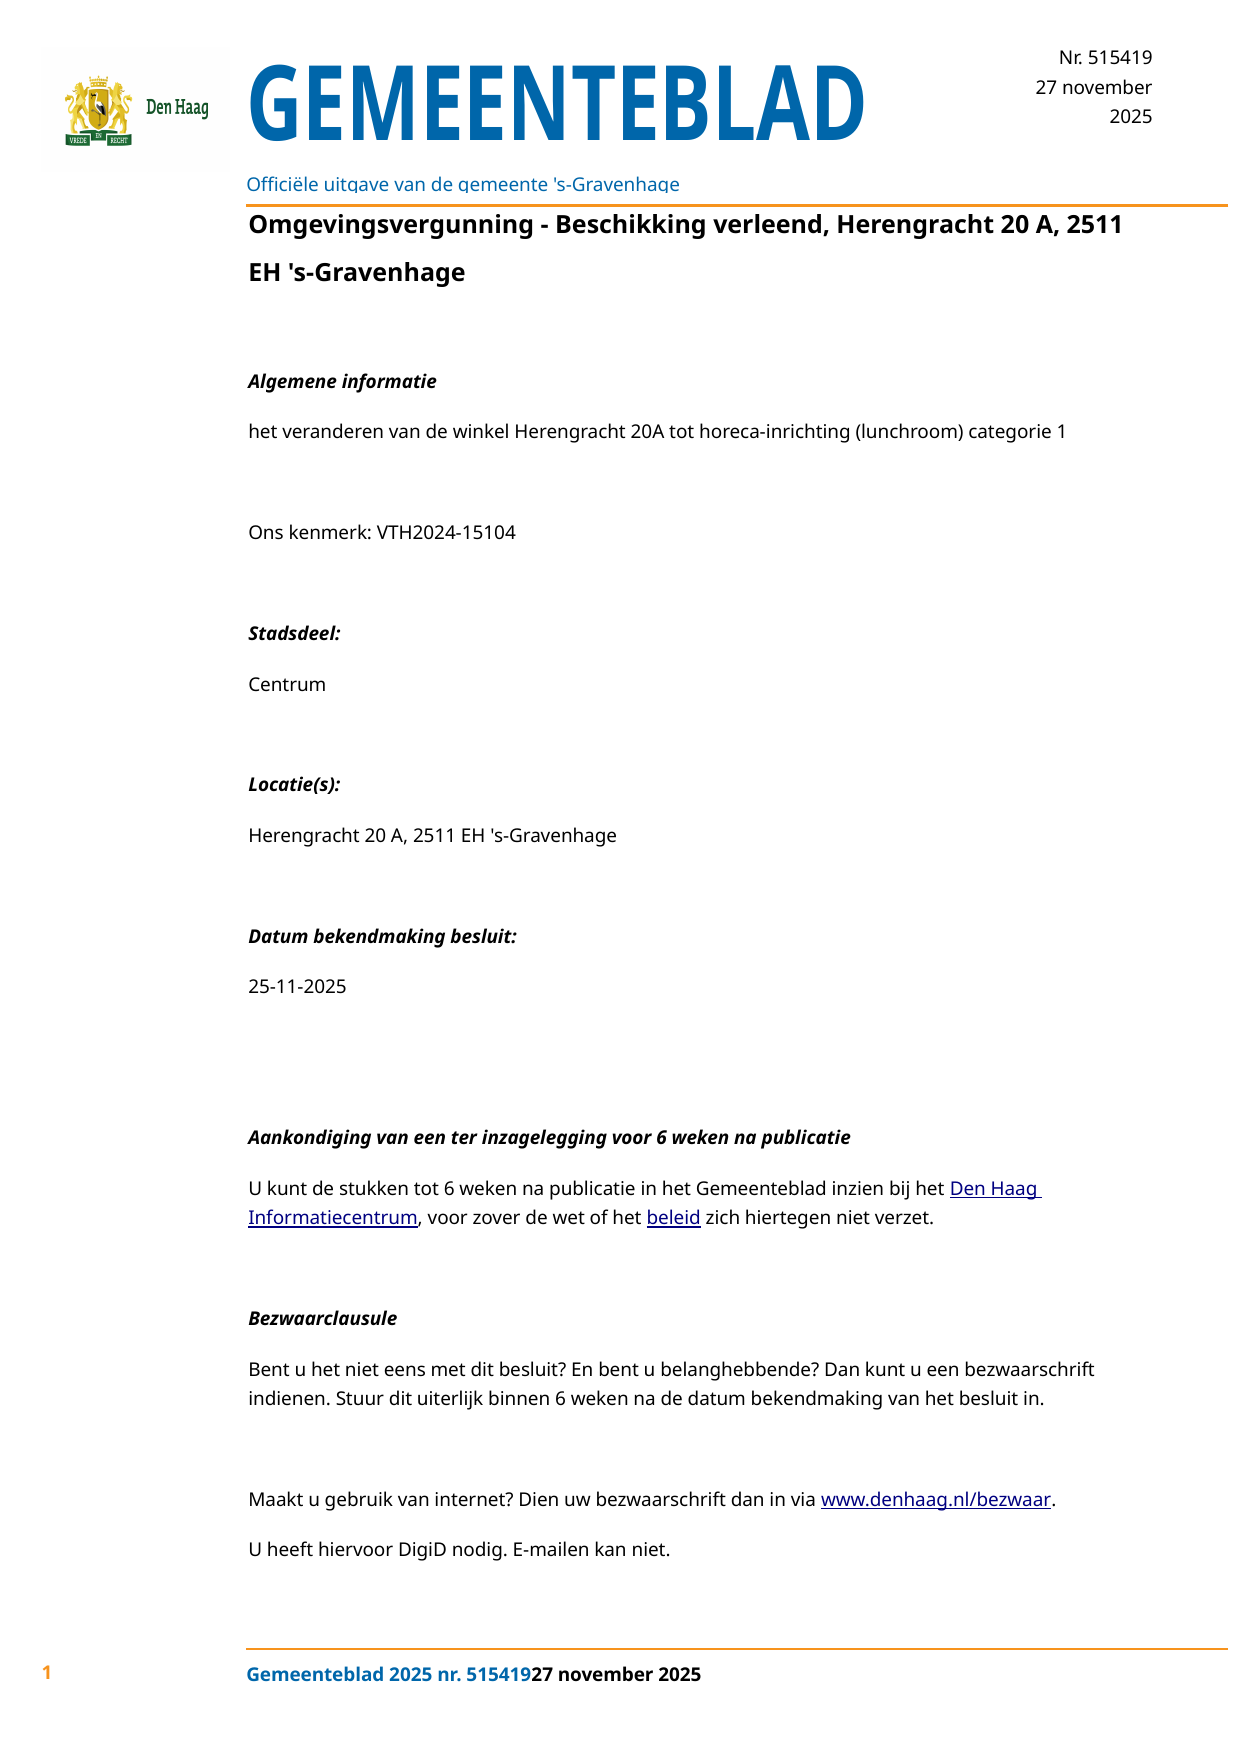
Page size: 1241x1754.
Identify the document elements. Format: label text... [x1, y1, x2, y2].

picture [41, 47, 231, 172]
text Aankondiging van een ter inzagelegging voor 6 weken na publicatie [248, 1124, 1152, 1150]
text het veranderen van de winkel Herengracht 20A tot horeca-inrichting (lunchroom) categorie 1 [248, 419, 1152, 444]
text Bezwaarclausule [248, 1305, 1152, 1331]
text Bent u het niet eens met dit besluit? En bent u belanghebbende? Dan kunt u een bezwaarschrift indienen. Stuur dit uiterlijk binnen 6 weken na de datum bekendmaking van het besluit in. [248, 1356, 1152, 1411]
text Ons kenmerk: VTH2024-15104 [248, 519, 1152, 545]
text U kunt de stukken tot 6 weken na publicatie in het Gemeenteblad inzien bij het Den Haag Informatiecentrum, voor zover de wet of het beleid zich hiertegen niet verzet. [248, 1175, 1152, 1230]
text Centrum [248, 671, 1152, 697]
text Stadsdeel: [248, 620, 1152, 646]
text 25-11-2025 [248, 973, 1152, 999]
text Algemene informatie [248, 368, 1152, 394]
text Locatie(s): [248, 772, 1152, 797]
text Omgevingsvergunning - Beschikking verleend, Herengracht 20 A, 2511 EH 's-Gravenhage [248, 207, 1152, 288]
text Herengracht 20 A, 2511 EH 's-Gravenhage [248, 822, 1152, 848]
text Datum bekendmaking besluit: [248, 923, 1152, 949]
text Maakt u gebruik van internet? Dien uw bezwaarschrift dan in via www.denhaag.nl/bezwaar. [248, 1486, 1152, 1512]
text U heeft hiervoor DigiD nodig. E-mailen kan niet. [248, 1537, 1152, 1562]
